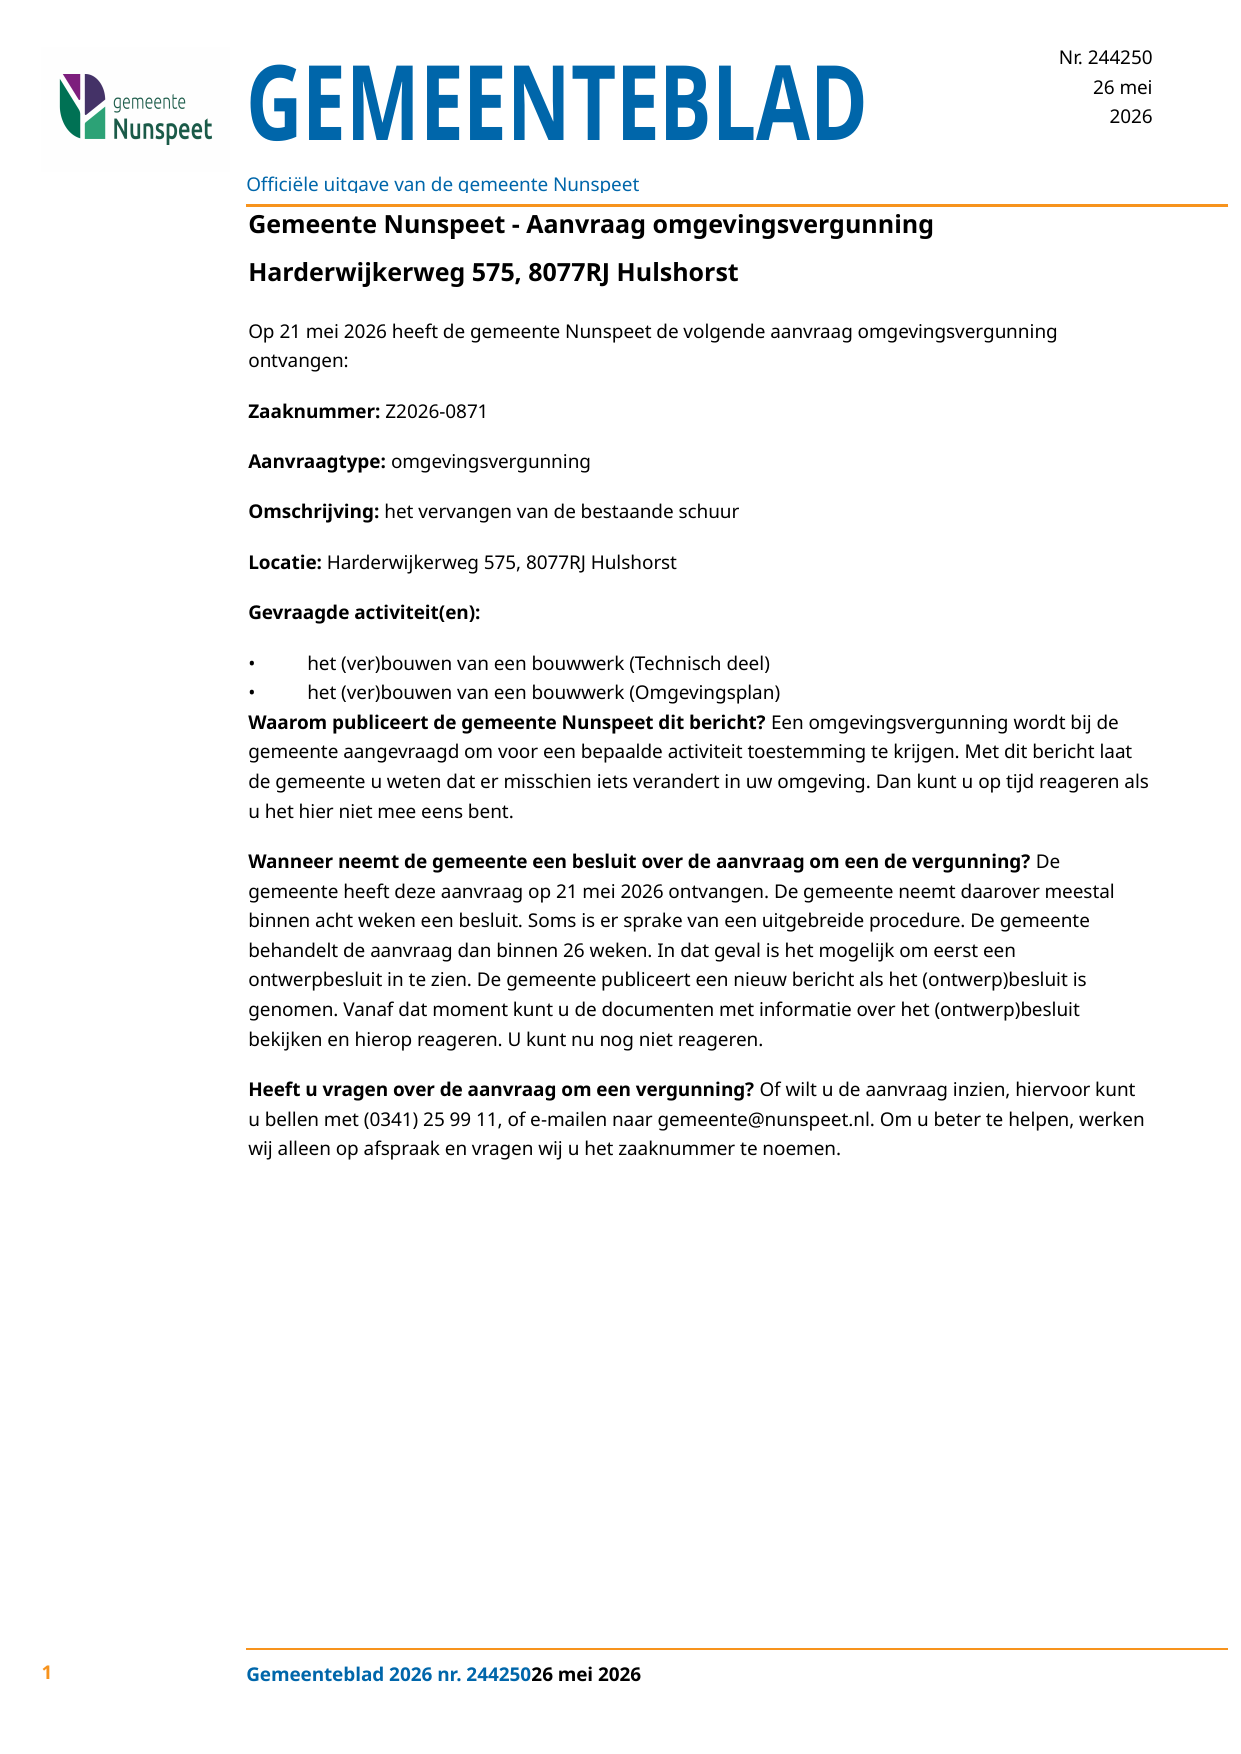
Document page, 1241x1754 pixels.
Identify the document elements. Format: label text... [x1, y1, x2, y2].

text Gevraagde activiteit(en): [248, 599, 1152, 625]
text Op 21 mei 2026 heeft de gemeente Nunspeet de volgende aanvraag omgevingsvergunning ontvangen: [248, 318, 1152, 373]
text Waarom publiceert de gemeente Nunspeet dit bericht? Een omgevingsvergunning wordt bij de gemeente aangevraagd om voor een bepaalde activiteit toestemming te krijgen. Met dit bericht laat de gemeente u weten dat er misschien iets verandert in uw omgeving. Dan kunt u op tijd reageren als u het hier niet mee eens bent. [248, 709, 1152, 824]
text Gemeente Nunspeet - Aanvraag omgevingsvergunning Harderwijkerweg 575, 8077RJ Hulshorst [248, 207, 1152, 288]
list het (ver)bouwen van een bouwwerk (Omgevingsplan) [248, 679, 1152, 705]
list het (ver)bouwen van een bouwwerk (Technisch deel) [248, 650, 1152, 676]
text Zaaknummer: Z2026-0871 [248, 398, 1152, 424]
text Wanneer neemt de gemeente een besluit over de aanvraag om een de vergunning? De gemeente heeft deze aanvraag op 21 mei 2026 ontvangen. De gemeente neemt daarover meestal binnen acht weken een besluit. Soms is er sprake van een uitgebreide procedure. De gemeente behandelt de aanvraag dan binnen 26 weken. In dat geval is het mogelijk om eerst een ontwerpbesluit in te zien. De gemeente publiceert een nieuw bericht als het (ontwerp)besluit is genomen. Vanaf dat moment kunt u de documenten met informatie over het (ontwerp)besluit bekijken en hierop reageren. U kunt nu nog niet reageren. [248, 848, 1152, 1052]
text Locatie: Harderwijkerweg 575, 8077RJ Hulshorst [248, 549, 1152, 575]
text Aanvraagtype: omgevingsvergunning [248, 448, 1152, 474]
picture [41, 47, 231, 172]
text Heeft u vragen over de aanvraag om een vergunning? Of wilt u de aanvraag inzien, hiervoor kunt u bellen met (0341) 25 99 11, of e-mailen naar gemeente@nunspeet.nl. Om u beter te helpen, werken wij alleen op afspraak en vragen wij u het zaaknummer te noemen. [248, 1076, 1152, 1161]
text Omschrijving: het vervangen van de bestaande schuur [248, 499, 1152, 524]
